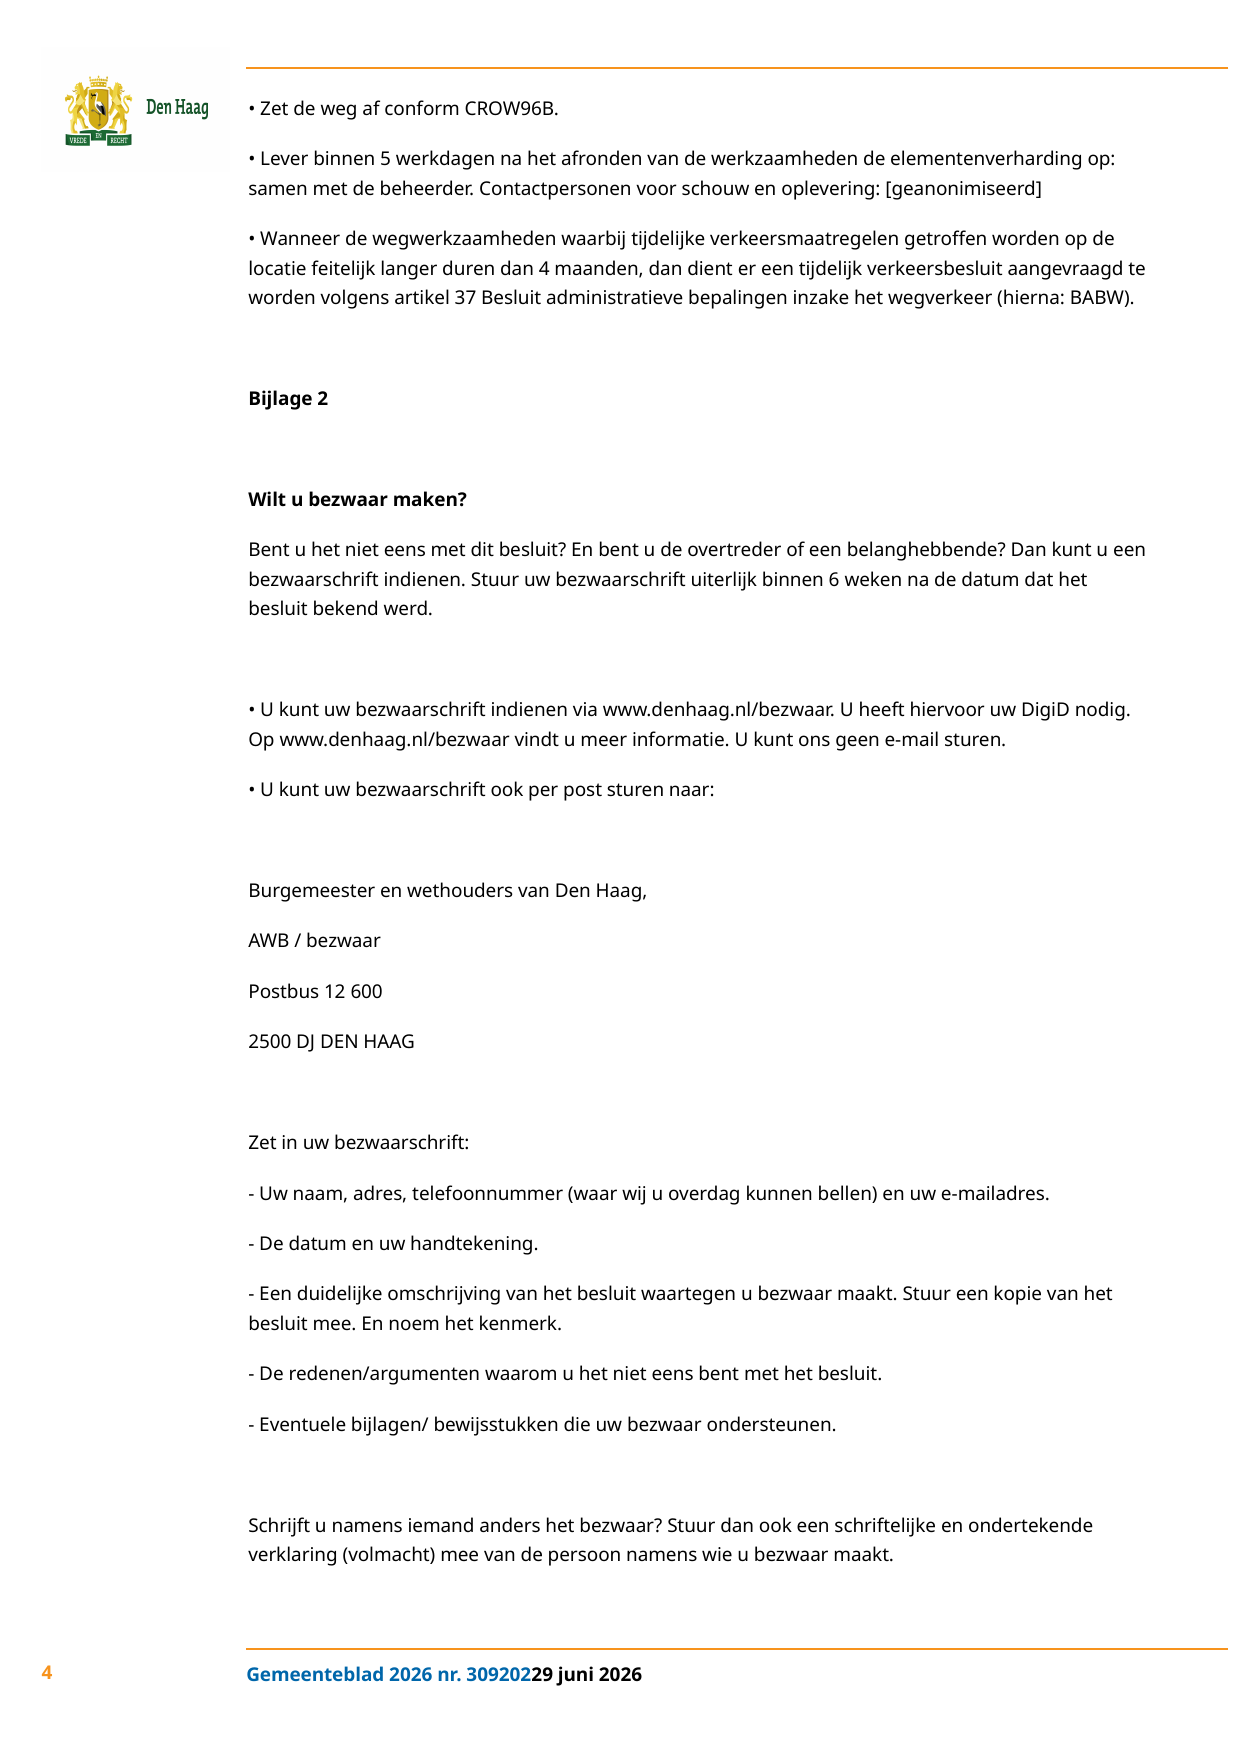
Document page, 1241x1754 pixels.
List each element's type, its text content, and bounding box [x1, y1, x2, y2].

text Schrijft u namens iemand anders het bezwaar? Stuur dan ook een schriftelijke en ondertekende verklaring (volmacht) mee van de persoon namens wie u bezwaar maakt. [248, 1512, 1152, 1567]
text • Wanneer de wegwerkzaamheden waarbij tijdelijke verkeersmaatregelen getroffen worden op de locatie feitelijk langer duren dan 4 maanden, dan dient er een tijdelijk verkeersbesluit aangevraagd te worden volgens artikel 37 Besluit administratieve bepalingen inzake het wegverkeer (hierna: BABW). [248, 225, 1152, 310]
text Postbus 12 600 [248, 978, 1152, 1004]
text - Uw naam, adres, telefoonnummer (waar wij u overdag kunnen bellen) en uw e-mailadres. [248, 1180, 1152, 1206]
text 2500 DJ DEN HAAG [248, 1028, 1152, 1054]
text Wilt u bezwaar maken? [248, 486, 1152, 512]
picture [41, 47, 231, 172]
text • Lever binnen 5 werkdagen na het afronden van de werkzaamheden de elementenverharding op: samen met de beheerder. Contactpersonen voor schouw en oplevering: [geanonimiseerd] [248, 145, 1152, 201]
text Bijlage 2 [248, 385, 1152, 411]
text - De redenen/argumenten waarom u het niet eens bent met het besluit. [248, 1361, 1152, 1386]
text Zet in uw bezwaarschrift: [248, 1129, 1152, 1155]
text AWB / bezwaar [248, 928, 1152, 953]
text - Eventuele bijlagen/ bewijsstukken die uw bezwaar ondersteunen. [248, 1411, 1152, 1437]
text • Zet de weg af conform CROW96B. [248, 95, 1152, 121]
text - De datum en uw handtekening. [248, 1230, 1152, 1256]
text Bent u het niet eens met dit besluit? En bent u de overtreder of een belanghebbende? Dan kunt u een bezwaarschrift indienen. Stuur uw bezwaarschrift uiterlijk binnen 6 weken na de datum dat het besluit bekend werd. [248, 536, 1152, 621]
text Burgemeester en wethouders van Den Haag, [248, 877, 1152, 903]
text - Een duidelijke omschrijving van het besluit waartegen u bezwaar maakt. Stuur een kopie van het besluit mee. En noem het kenmerk. [248, 1281, 1152, 1336]
text • U kunt uw bezwaarschrift indienen via www.denhaag.nl/bezwaar. U heeft hiervoor uw DigiD nodig. Op www.denhaag.nl/bezwaar vindt u meer informatie. U kunt ons geen e-mail sturen. [248, 696, 1152, 752]
text • U kunt uw bezwaarschrift ook per post sturen naar: [248, 776, 1152, 802]
